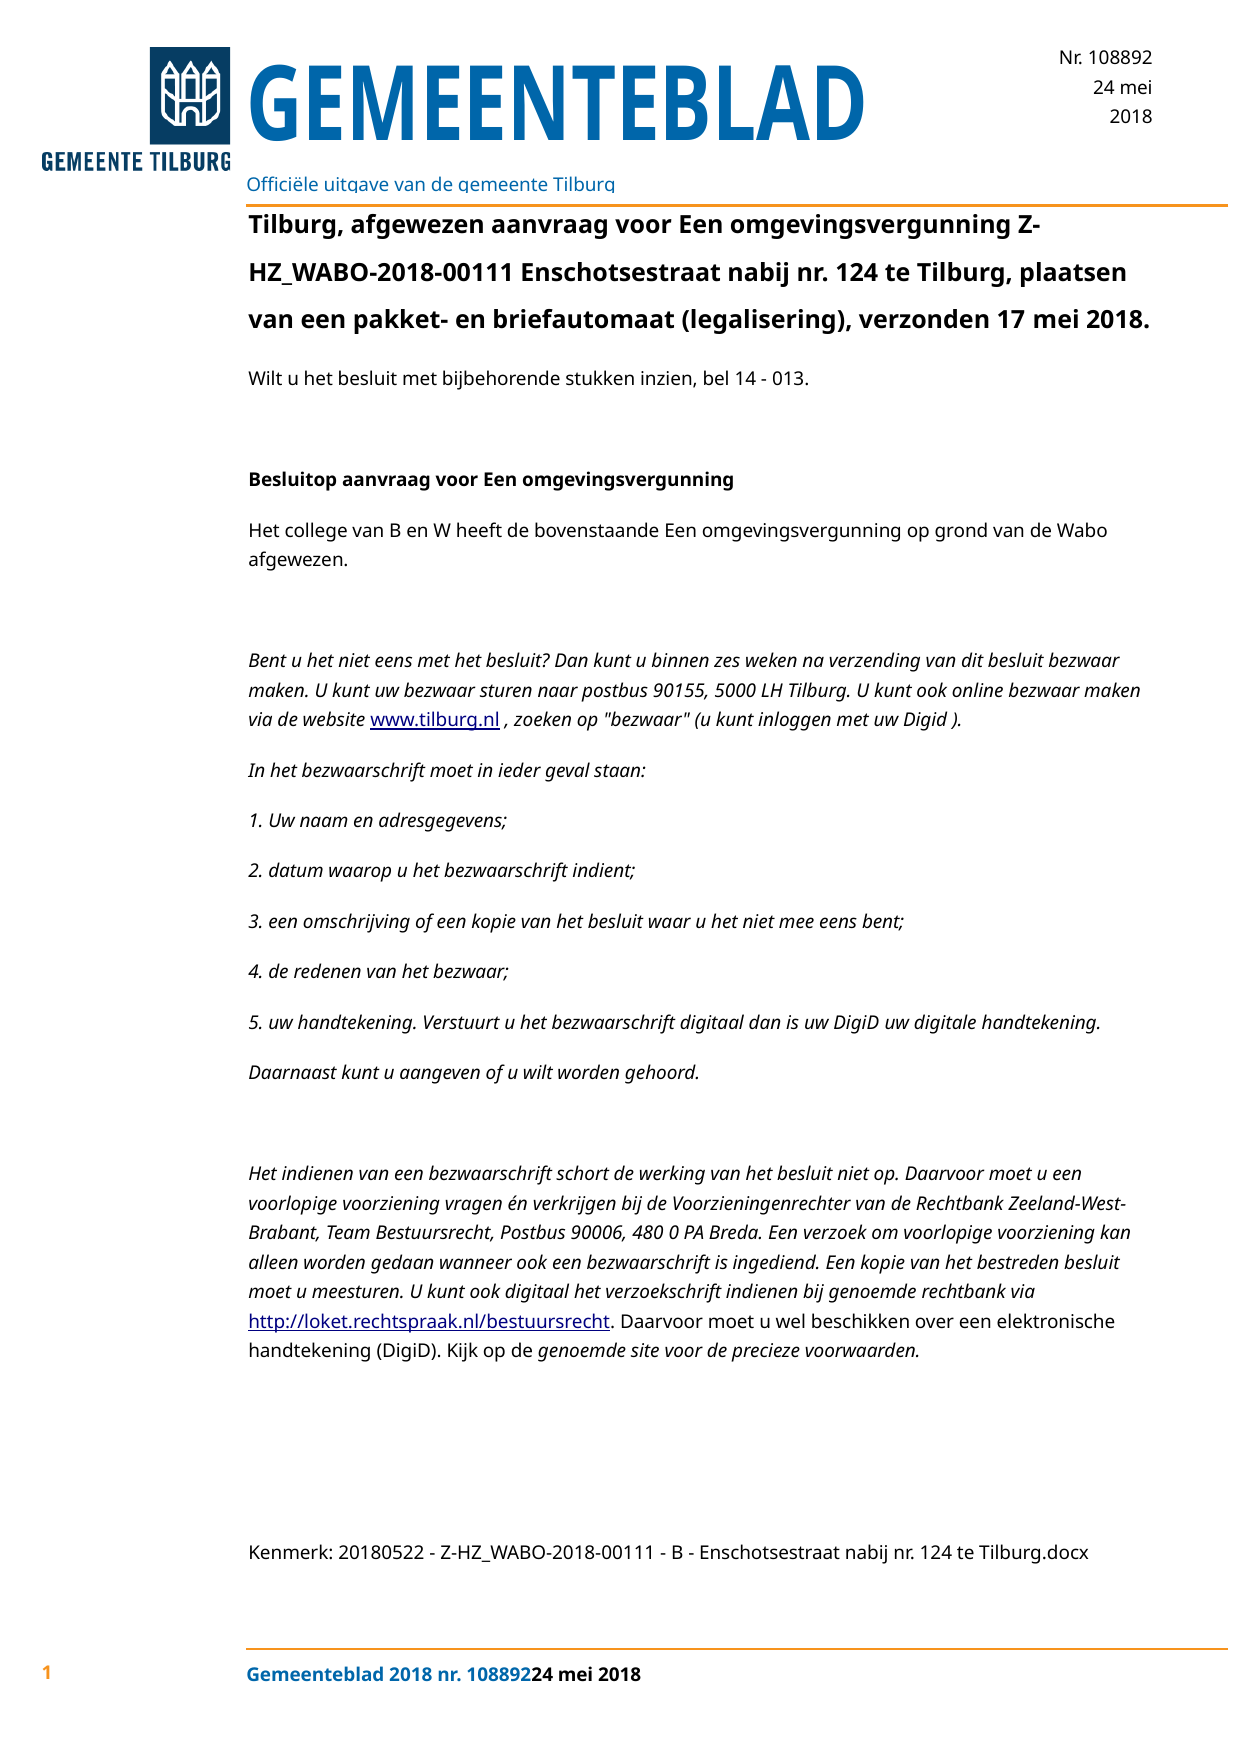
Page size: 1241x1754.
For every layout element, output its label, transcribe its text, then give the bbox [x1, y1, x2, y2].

text Het college van B en W heeft de bovenstaande Een omgevingsvergunning op grond van de Wabo afgewezen. [248, 517, 1152, 572]
text Daarnaast kunt u aangeven of u wilt worden gehoord. [248, 1059, 1152, 1085]
text Tilburg, afgewezen aanvraag voor Een omgevingsvergunning Z-HZ_WABO-2018-00111 Enschotsestraat nabij nr. 124 te Tilburg, plaatsen van een pakket- en briefautomaat (legalisering), verzonden 17 mei 2018. [248, 207, 1152, 336]
text In het bezwaarschrift moet in ieder geval staan: [248, 757, 1152, 782]
picture [41, 47, 231, 172]
text Wilt u het besluit met bijbehorende stukken inzien, bel 14 - 013. [248, 366, 1152, 391]
text 5. uw handtekening. Verstuurt u het bezwaarschrift digitaal dan is uw DigiD uw digitale handtekening. [248, 1009, 1152, 1034]
text Besluitop aanvraag voor Een omgevingsvergunning [248, 466, 1152, 492]
text 2. datum waarop u het bezwaarschrift indient; [248, 858, 1152, 883]
text 1. Uw naam en adresgegevens; [248, 807, 1152, 833]
text 3. een omschrijving of een kopie van het besluit waar u het niet mee eens bent; [248, 908, 1152, 934]
text 4. de redenen van het bezwaar; [248, 958, 1152, 984]
text Kenmerk: 20180522 - Z-HZ_WABO-2018-00111 - B - Enschotsestraat nabij nr. 124 te Tilburg.docx [248, 1539, 1152, 1565]
text Bent u het niet eens met het besluit? Dan kunt u binnen zes weken na verzending van dit besluit bezwaar maken. U kunt uw bezwaar sturen naar postbus 90155, 5000 LH Tilburg. U kunt ook online bezwaar maken via de website www.tilburg.nl , zoeken op "bezwaar" (u kunt inloggen met uw Digid ). [248, 647, 1152, 732]
text Het indienen van een bezwaarschrift schort de werking van het besluit niet op. Daarvoor moet u een voorlopige voorziening vragen én verkrijgen bij de Voorzieningenrechter van de Rechtbank Zeeland-West-Brabant, Team Bestuursrecht, Postbus 90006, 480 0 PA Breda. Een verzoek om voorlopige voorziening kan alleen worden gedaan wanneer ook een bezwaarschrift is ingediend. Een kopie van het bestreden besluit moet u meesturen. U kunt ook digitaal het verzoekschrift indienen bij genoemde rechtbank via http://loket.rechtspraak.nl/bestuursrecht. Daarvoor moet u wel beschikken over een elektronische handtekening (DigiD). Kijk op de genoemde site voor de precieze voorwaarden. [248, 1160, 1152, 1363]
